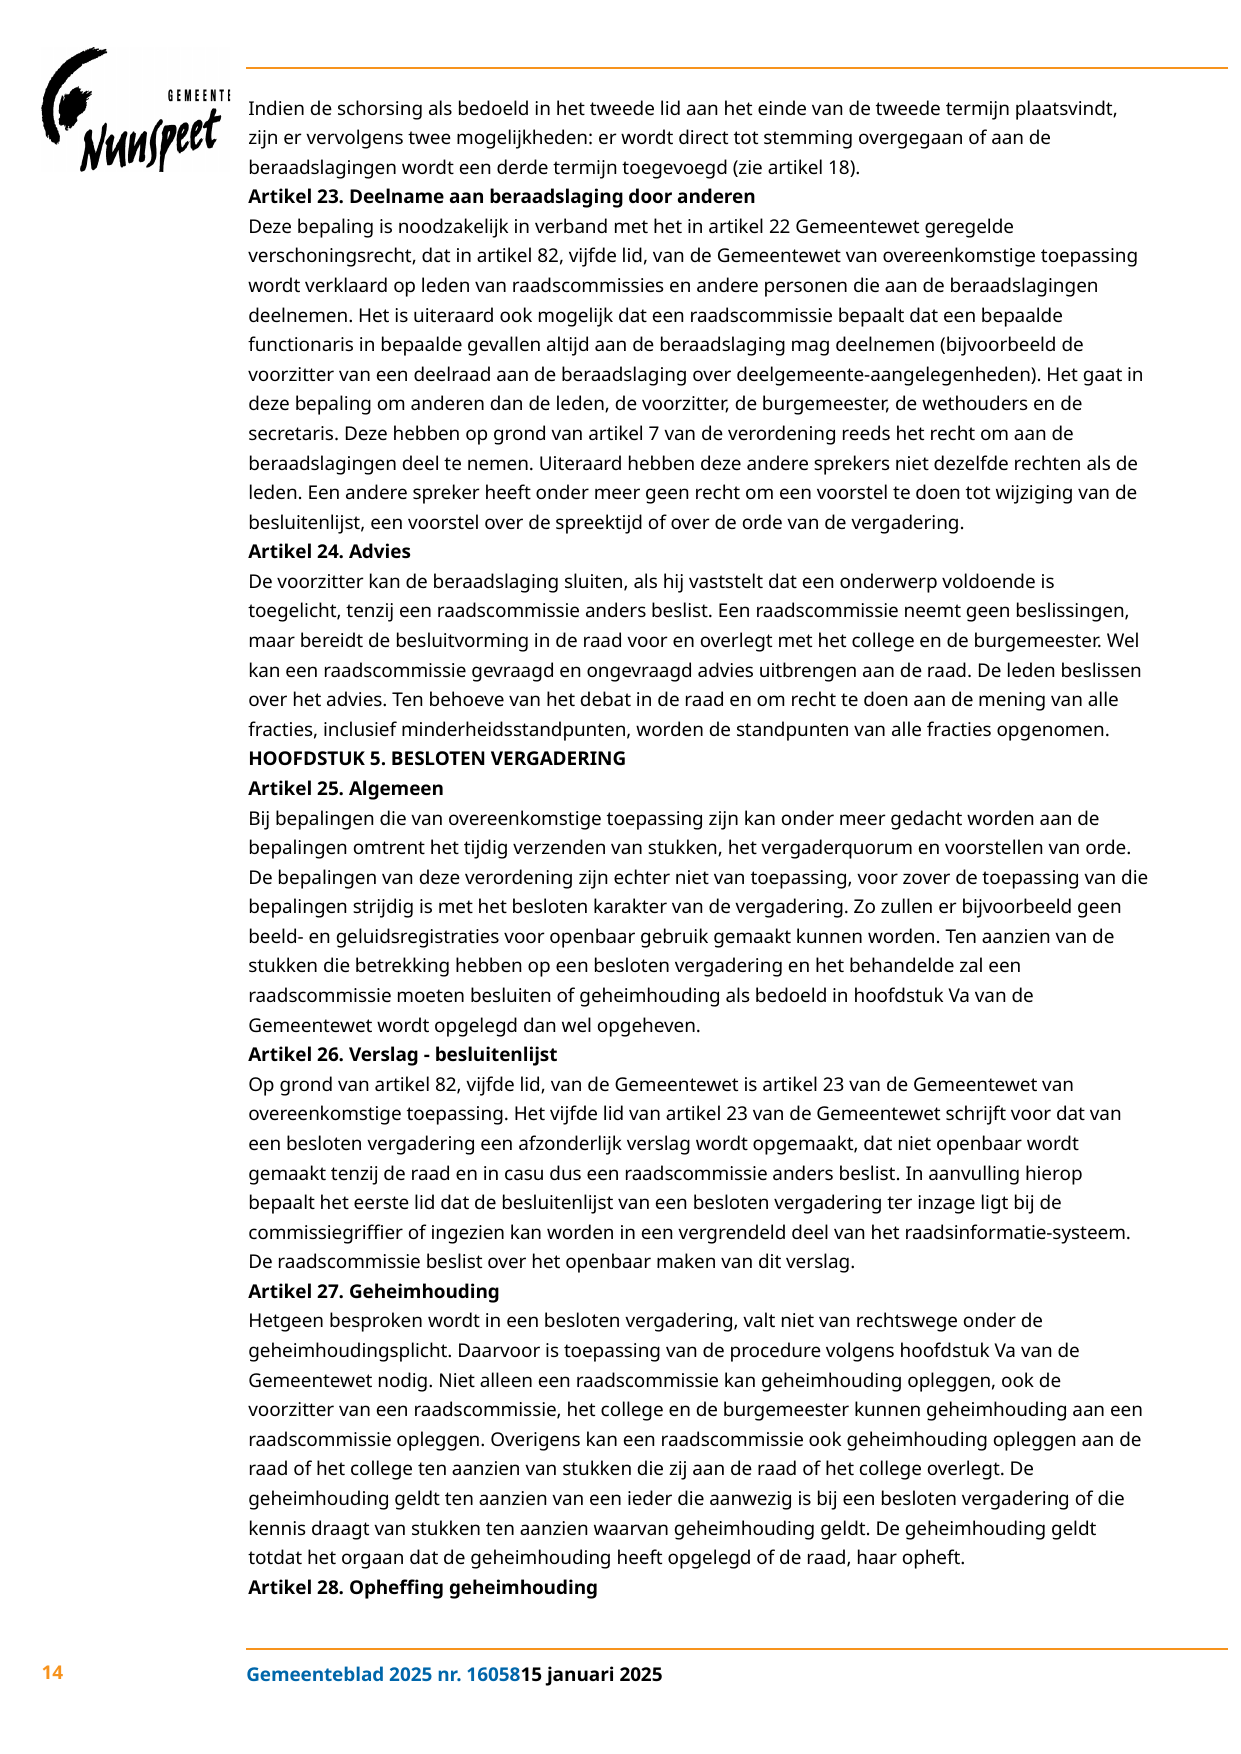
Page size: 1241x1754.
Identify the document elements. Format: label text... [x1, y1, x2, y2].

text Artikel 26. Verslag - besluitenlijst [248, 1041, 1152, 1067]
text Artikel 28. Opheffing geheimhouding [248, 1574, 1152, 1600]
text Artikel 24. Advies [248, 538, 1152, 564]
text Deze bepaling is noodzakelijk in verband met het in artikel 22 Gemeentewet geregelde verschoningsrecht, dat in artikel 82, vijfde lid, van de Gemeentewet van overeenkomstige toepassing wordt verklaard op leden van raadscommissies en andere personen die aan de beraadslagingen deelnemen. Het is uiteraard ook mogelijk dat een raadscommissie bepaalt dat een bepaalde functionaris in bepaalde gevallen altijd aan de beraadslaging mag deelnemen (bijvoorbeeld de voorzitter van een deelraad aan de beraadslaging over deelgemeente-aangelegenheden). Het gaat in deze bepaling om anderen dan de leden, de voorzitter, de burgemeester, de wethouders en de secretaris. Deze hebben op grond van artikel 7 van de verordening reeds het recht om aan de beraadslagingen deel te nemen. Uiteraard hebben deze andere sprekers niet dezelfde rechten als de leden. Een andere spreker heeft onder meer geen recht om een voorstel te doen tot wijziging van de besluitenlijst, een voorstel over de spreektijd of over de orde van de vergadering. [248, 213, 1152, 535]
text Op grond van artikel 82, vijfde lid, van de Gemeentewet is artikel 23 van de Gemeentewet van overeenkomstige toepassing. Het vijfde lid van artikel 23 van de Gemeentewet schrijft voor dat van een besloten vergadering een afzonderlijk verslag wordt opgemaakt, dat niet openbaar wordt gemaakt tenzij de raad en in casu dus een raadscommissie anders beslist. In aanvulling hierop bepaalt het eerste lid dat de besluitenlijst van een besloten vergadering ter inzage ligt bij de commissiegriffier of ingezien kan worden in een vergrendeld deel van het raadsinformatie-systeem. De raadscommissie beslist over het openbaar maken van dit verslag. [248, 1071, 1152, 1274]
text Bij bepalingen die van overeenkomstige toepassing zijn kan onder meer gedacht worden aan de bepalingen omtrent het tijdig verzenden van stukken, het vergaderquorum en voorstellen van orde. De bepalingen van deze verordening zijn echter niet van toepassing, voor zover de toepassing van die bepalingen strijdig is met het besloten karakter van de vergadering. Zo zullen er bijvoorbeeld geen beeld- en geluidsregistraties voor openbaar gebruik gemaakt kunnen worden. Ten aanzien van de stukken die betrekking hebben op een besloten vergadering en het behandelde zal een raadscommissie moeten besluiten of geheimhouding als bedoeld in hoofdstuk Va van de Gemeentewet wordt opgelegd dan wel opgeheven. [248, 805, 1152, 1038]
text HOOFDSTUK 5. BESLOTEN VERGADERING [248, 746, 1152, 771]
text Artikel 23. Deelname aan beraadslaging door anderen [248, 183, 1152, 209]
text Artikel 27. Geheimhouding [248, 1278, 1152, 1304]
text De voorzitter kan de beraadslaging sluiten, als hij vaststelt dat een onderwerp voldoende is toegelicht, tenzij een raadscommissie anders beslist. Een raadscommissie neemt geen beslissingen, maar bereidt de besluitvorming in de raad voor en overlegt met het college en de burgemeester. Wel kan een raadscommissie gevraagd en ongevraagd advies uitbrengen aan de raad. De leden beslissen over het advies. Ten behoeve van het debat in de raad en om recht te doen aan de mening van alle fracties, inclusief minderheidsstandpunten, worden de standpunten van alle fracties opgenomen. [248, 568, 1152, 742]
text Artikel 25. Algemeen [248, 775, 1152, 801]
text Hetgeen besproken wordt in een besloten vergadering, valt niet van rechtswege onder de geheimhoudingsplicht. Daarvoor is toepassing van de procedure volgens hoofdstuk Va van de Gemeentewet nodig. Niet alleen een raadscommissie kan geheimhouding opleggen, ook de voorzitter van een raadscommissie, het college en de burgemeester kunnen geheimhouding aan een raadscommissie opleggen. Overigens kan een raadscommissie ook geheimhouding opleggen aan de raad of het college ten aanzien van stukken die zij aan de raad of het college overlegt. De geheimhouding geldt ten aanzien van een ieder die aanwezig is bij een besloten vergadering of die kennis draagt van stukken ten aanzien waarvan geheimhouding geldt. De geheimhouding geldt totdat het orgaan dat de geheimhouding heeft opgelegd of de raad, haar opheft. [248, 1308, 1152, 1570]
picture [41, 47, 231, 172]
text Indien de schorsing als bedoeld in het tweede lid aan het einde van de tweede termijn plaatsvindt, zijn er vervolgens twee mogelijkheden: er wordt direct tot stemming overgegaan of aan de beraadslagingen wordt een derde termijn toegevoegd (zie artikel 18). [248, 95, 1152, 180]
